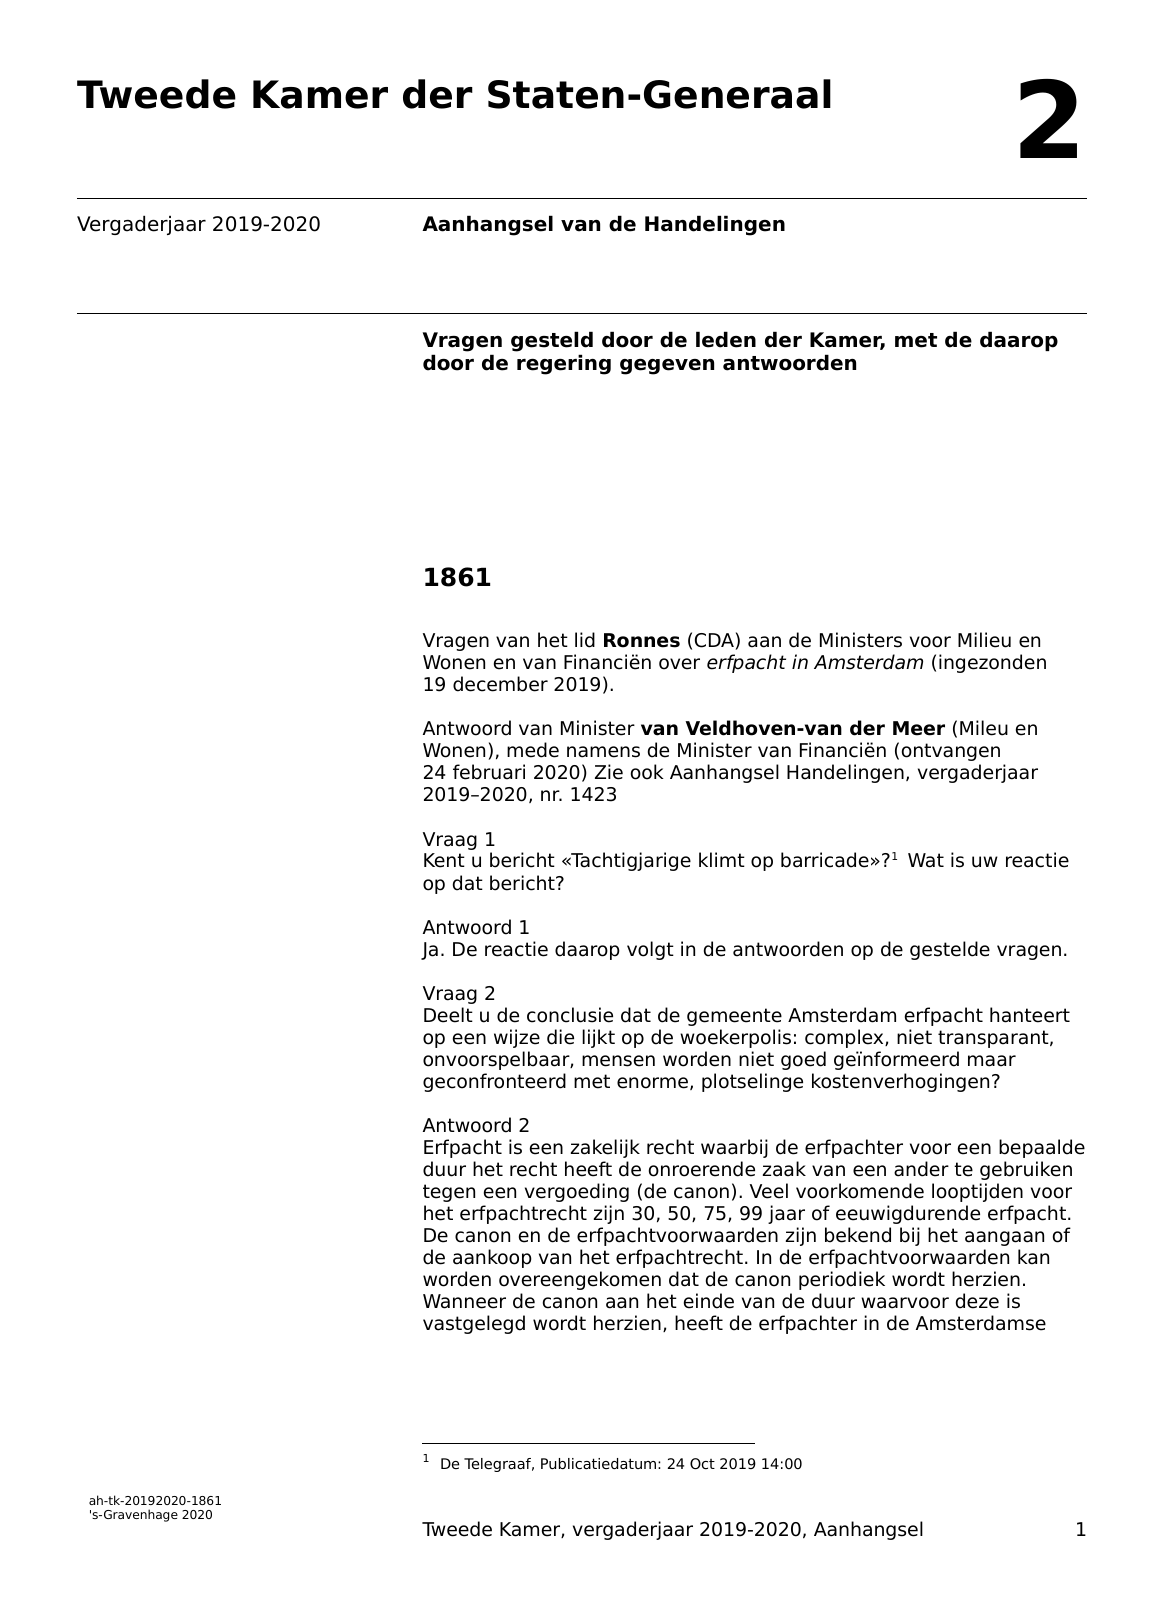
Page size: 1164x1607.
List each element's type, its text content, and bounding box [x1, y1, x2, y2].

text Vraag 2 [422, 983, 1087, 1005]
table_cell Vergaderjaar 2019-2020 [77, 199, 422, 313]
text Antwoord 1 [422, 917, 1087, 938]
table_cell Vragen gesteld door de leden der Kamer, met de daarop door de regering gegeven antwoorden [422, 314, 1087, 375]
table_cell Aanhangsel van de Handelingen [422, 199, 1087, 313]
text Ja. De reactie daarop volgt in de antwoorden op de gestelde vragen. [422, 938, 1087, 961]
text Deelt u de conclusie dat de gemeente Amsterdam erfpacht hanteert op een wijze die lijkt op de woekerpolis: complex, niet transparant, onvoorspelbaar, mensen worden niet goed geïnformeerd maar geconfronteerd met enorme, plotselinge kostenverhogingen? [422, 1005, 1087, 1093]
text ah-tk-20192020-1861 [88, 1494, 323, 1508]
text 's-Gravenhage 2020 [88, 1508, 323, 1522]
text Antwoord van Minister van Veldhoven-van der Meer (Mileu en Wonen), mede namens de Minister van Financiën (ontvangen 24 februari 2020) Zie ook Aanhangsel Handelingen, vergaderjaar 2019–2020, nr. 1423 [422, 718, 1087, 806]
table_header Tweede Kamer der Staten-Generaal [77, 59, 886, 198]
text Antwoord 2 [422, 1115, 1087, 1137]
text De Telegraaf, Publicatiedatum: 24 Oct 2019 14:00 [422, 1452, 1087, 1474]
text Vragen van het lid Ronnes (CDA) aan de Ministers voor Milieu en Wonen en van Financiën over erfpacht in Amsterdam (ingezonden 19 december 2019). [422, 630, 1087, 696]
table_header 2 [886, 59, 1087, 198]
text Vraag 1 [422, 828, 1087, 850]
table_cell [77, 314, 422, 375]
text 1861 [422, 563, 1087, 592]
text Kent u bericht «Tachtigjarige klimt op barricade»? Wat is uw reactie op dat bericht? [422, 850, 1087, 894]
text Erfpacht is een zakelijk recht waarbij de erfpachter voor een bepaalde duur het recht heeft de onroerende zaak van een ander te gebruiken tegen een vergoeding (de canon). Veel voorkomende looptijden voor het erfpachtrecht zijn 30, 50, 75, 99 jaar of eeuwigdurende erfpacht. De canon en de erfpachtvoorwaarden zijn bekend bij het aangaan of de aankoop van het erfpachtrecht. In de erfpachtvoorwaarden kan worden overeengekomen dat de canon periodiek wordt herzien. Wanneer de canon aan het einde van de duur waarvoor deze is vastgelegd wordt herzien, heeft de erfpachter in de Amsterdamse [422, 1137, 1087, 1357]
